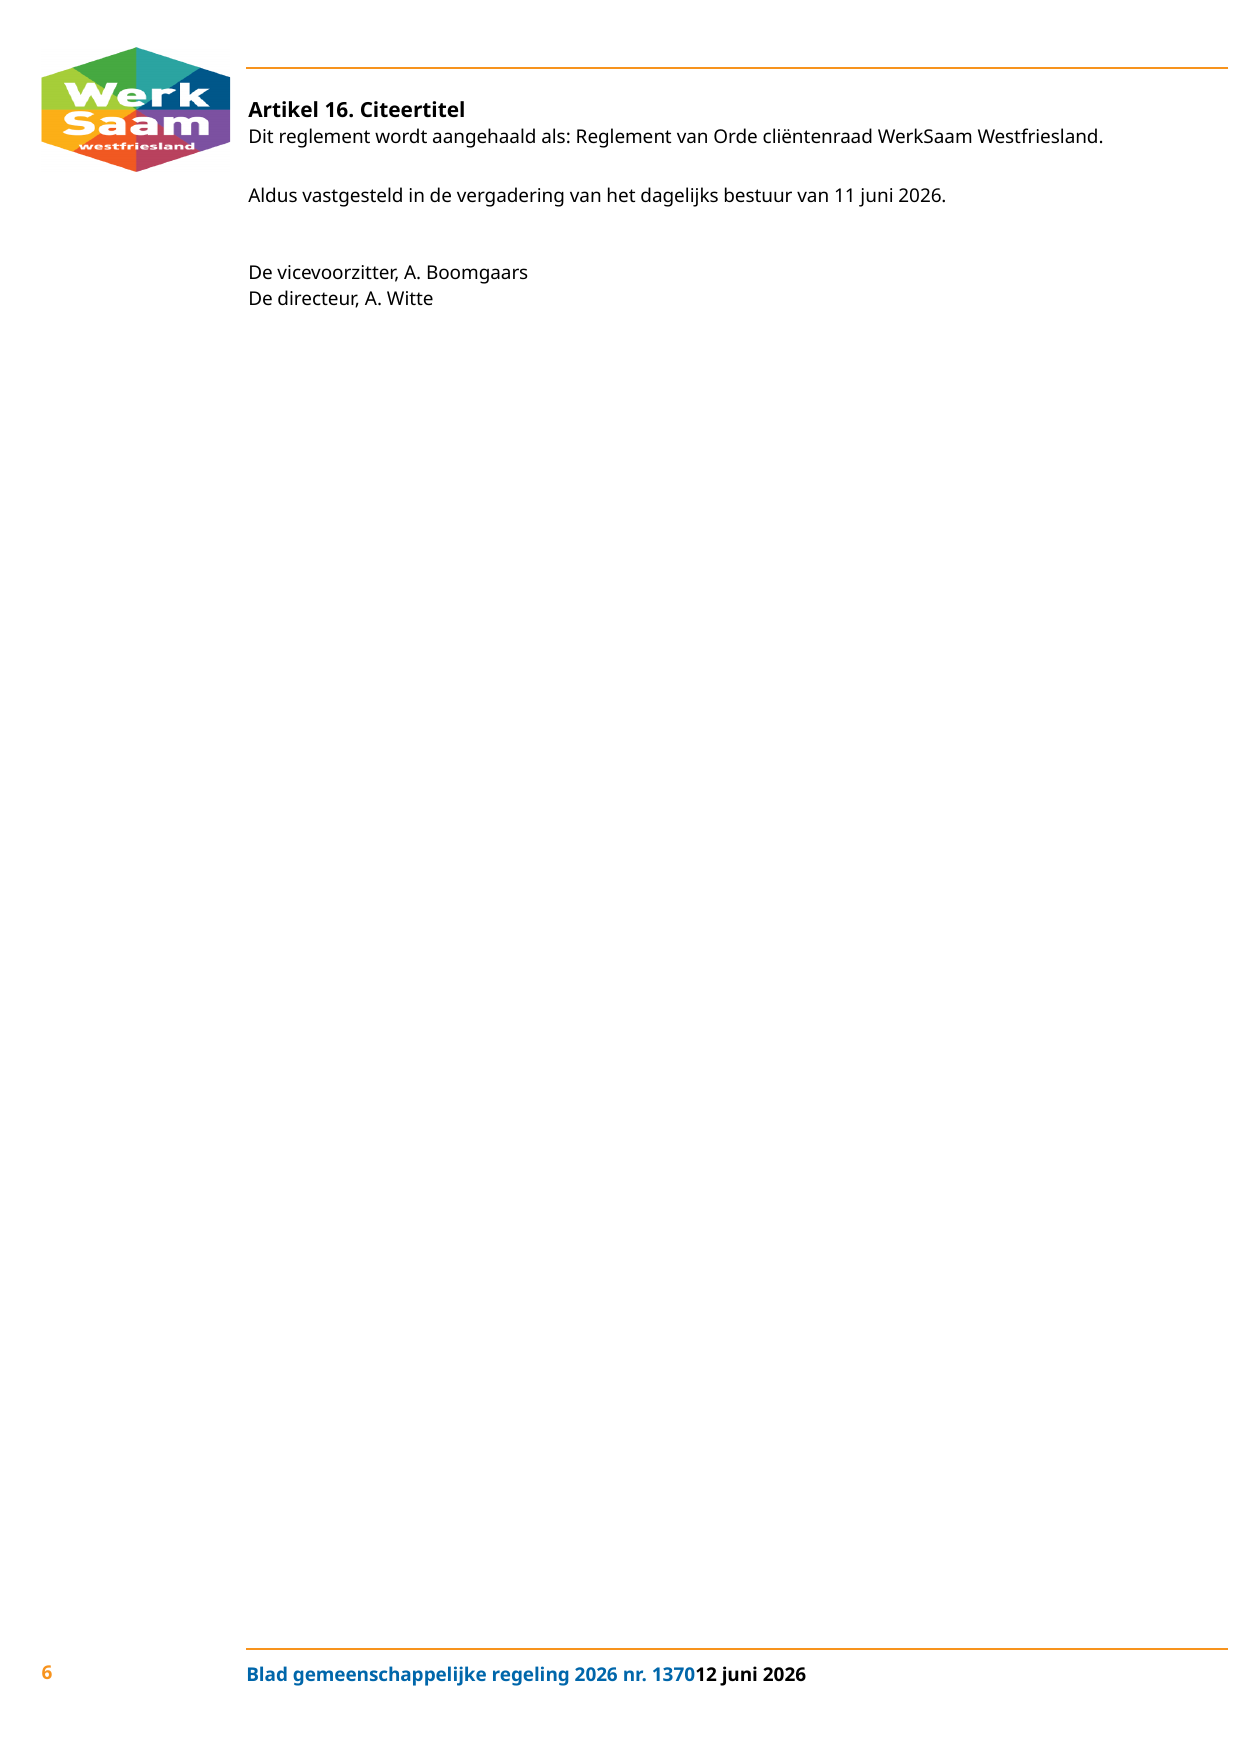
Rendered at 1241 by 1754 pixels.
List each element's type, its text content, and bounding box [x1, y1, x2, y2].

text Dit reglement wordt aangehaald als: Reglement van Orde cliëntenraad WerkSaam Westfriesland. [248, 123, 1152, 149]
text De vicevoorzitter, A. Boomgaars [248, 259, 1152, 285]
picture [41, 47, 231, 172]
text Aldus vastgesteld in de vergadering van het dagelijks bestuur van 11 juni 2026. [248, 182, 1152, 208]
text Artikel 16. Citeertitel [248, 95, 1152, 123]
text De directeur, A. Witte [248, 285, 1152, 311]
